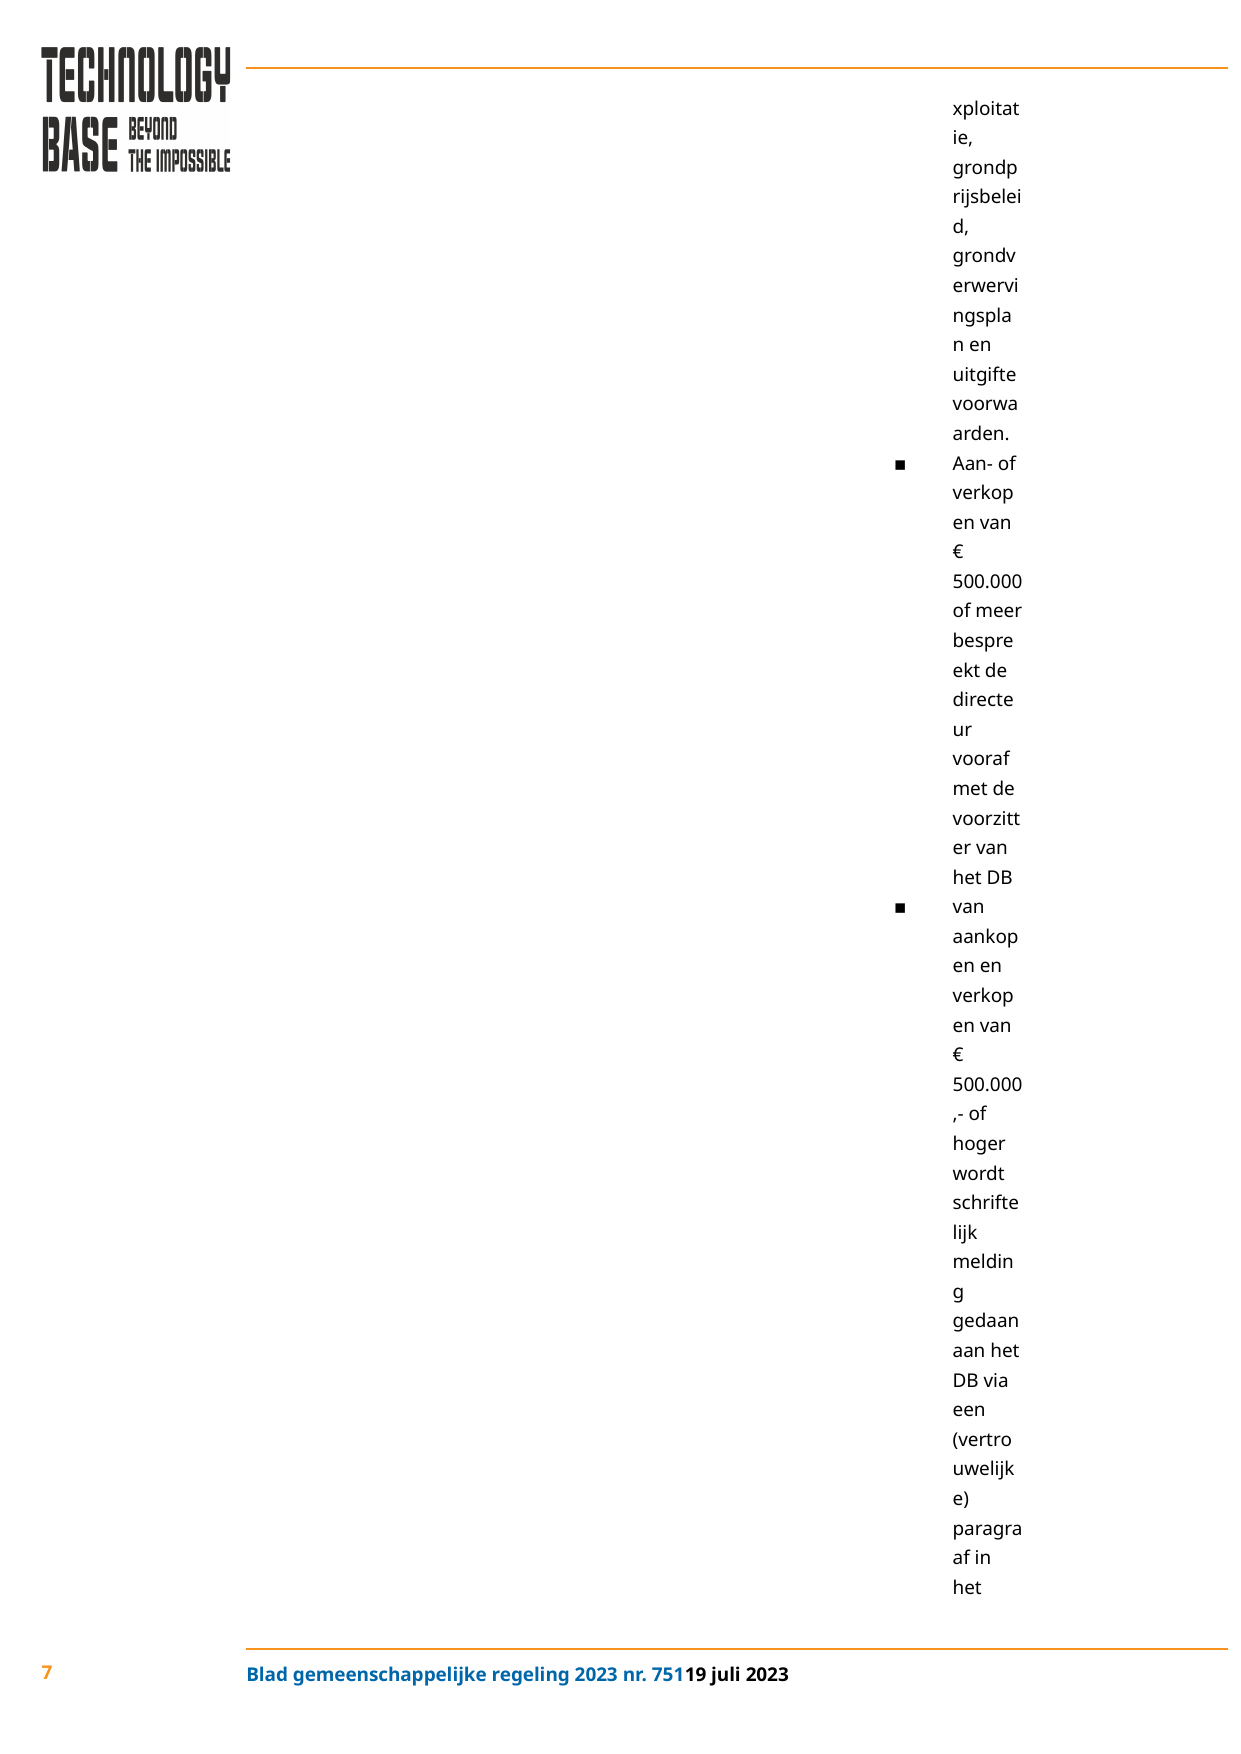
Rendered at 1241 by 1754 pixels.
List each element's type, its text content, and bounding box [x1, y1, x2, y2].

picture [41, 47, 231, 172]
table_cell [635, 95, 764, 1600]
table_cell xploitatie, grondprijsbeleid, grondverwervingsplan en uitgiftevoorwaarden. Aan- of verkopen van € 500.000 of meer bespreekt de directeur vooraf met de voorzitter van het DB van aankopen en verkopen van € 500.000,- of hoger wordt schriftelijk melding gedaan aan het DB via een (vertrouwelijke) paragraaf in het [894, 95, 1022, 1600]
table_cell [506, 95, 635, 1600]
table_cell [764, 95, 893, 1600]
table_cell [1023, 95, 1152, 1600]
table_cell [248, 95, 377, 1600]
table_cell [377, 95, 506, 1600]
